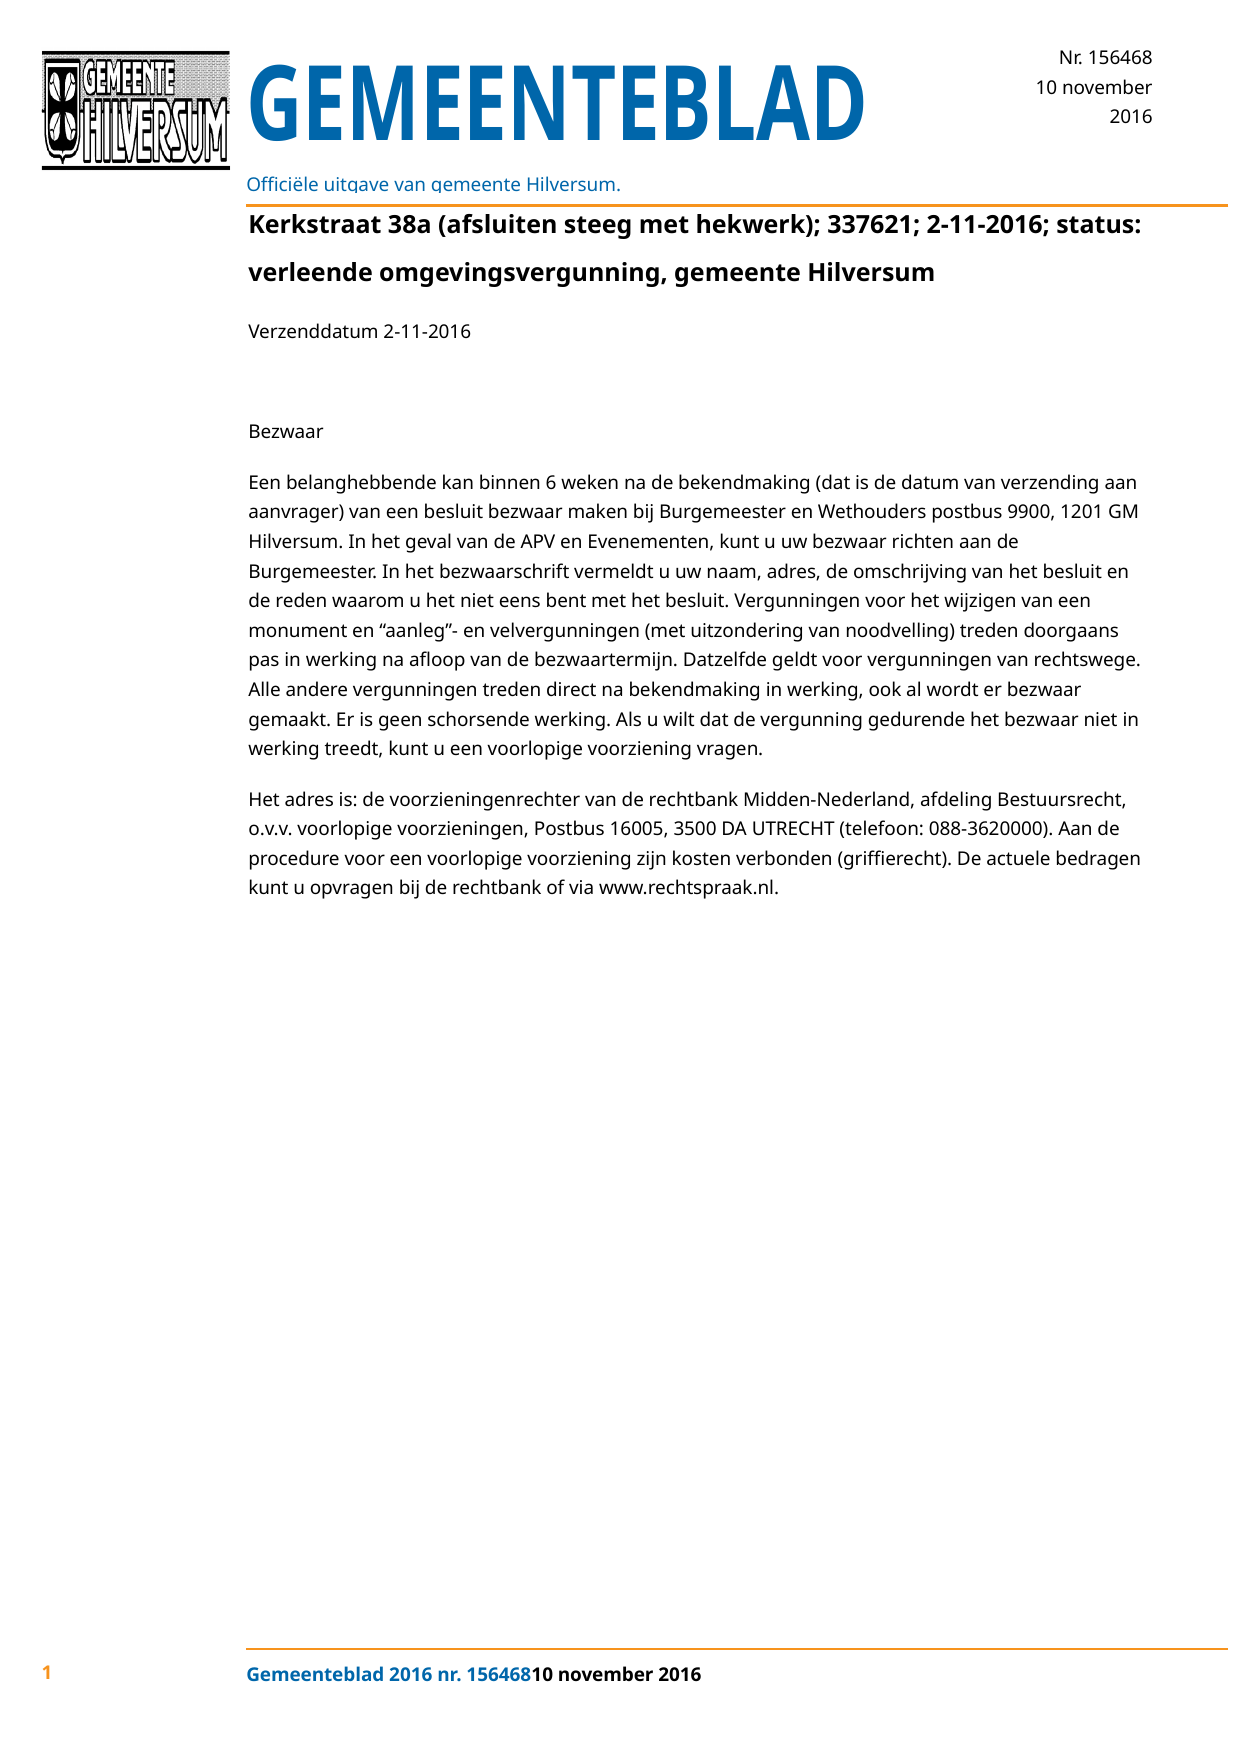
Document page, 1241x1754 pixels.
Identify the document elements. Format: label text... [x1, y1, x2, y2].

text Kerkstraat 38a (afsluiten steeg met hekwerk); 337621; 2-11-2016; status: verleende omgevingsvergunning, gemeente Hilversum [248, 207, 1152, 288]
text Een belanghebbende kan binnen 6 weken na de bekendmaking (dat is de datum van verzending aan aanvrager) van een besluit bezwaar maken bij Burgemeester en Wethouders postbus 9900, 1201 GM Hilversum. In het geval van de APV en Evenementen, kunt u uw bezwaar richten aan de Burgemeester. In het bezwaarschrift vermeldt u uw naam, adres, de omschrijving van het besluit en de reden waarom u het niet eens bent met het besluit. Vergunningen voor het wijzigen van een monument en “aanleg”- en velvergunningen (met uitzondering van noodvelling) treden doorgaans pas in werking na afloop van de bezwaartermijn. Datzelfde geldt voor vergunningen van rechtswege. Alle andere vergunningen treden direct na bekendmaking in werking, ook al wordt er bezwaar gemaakt. Er is geen schorsende werking. Als u wilt dat de vergunning gedurende het bezwaar niet in werking treedt, kunt u een voorlopige voorziening vragen. [248, 469, 1152, 761]
text Het adres is: de voorzieningenrechter van de rechtbank Midden-Nederland, afdeling Bestuursrecht, o.v.v. voorlopige voorzieningen, Postbus 16005, 3500 DA UTRECHT (telefoon: 088-3620000). Aan de procedure voor een voorlopige voorziening zijn kosten verbonden (griffierecht). De actuele bedragen kunt u opvragen bij de rechtbank of via www.rechtspraak.nl. [248, 786, 1152, 900]
text Bezwaar [248, 419, 1152, 444]
text Verzenddatum 2-11-2016 [248, 318, 1152, 344]
picture [41, 47, 231, 172]
